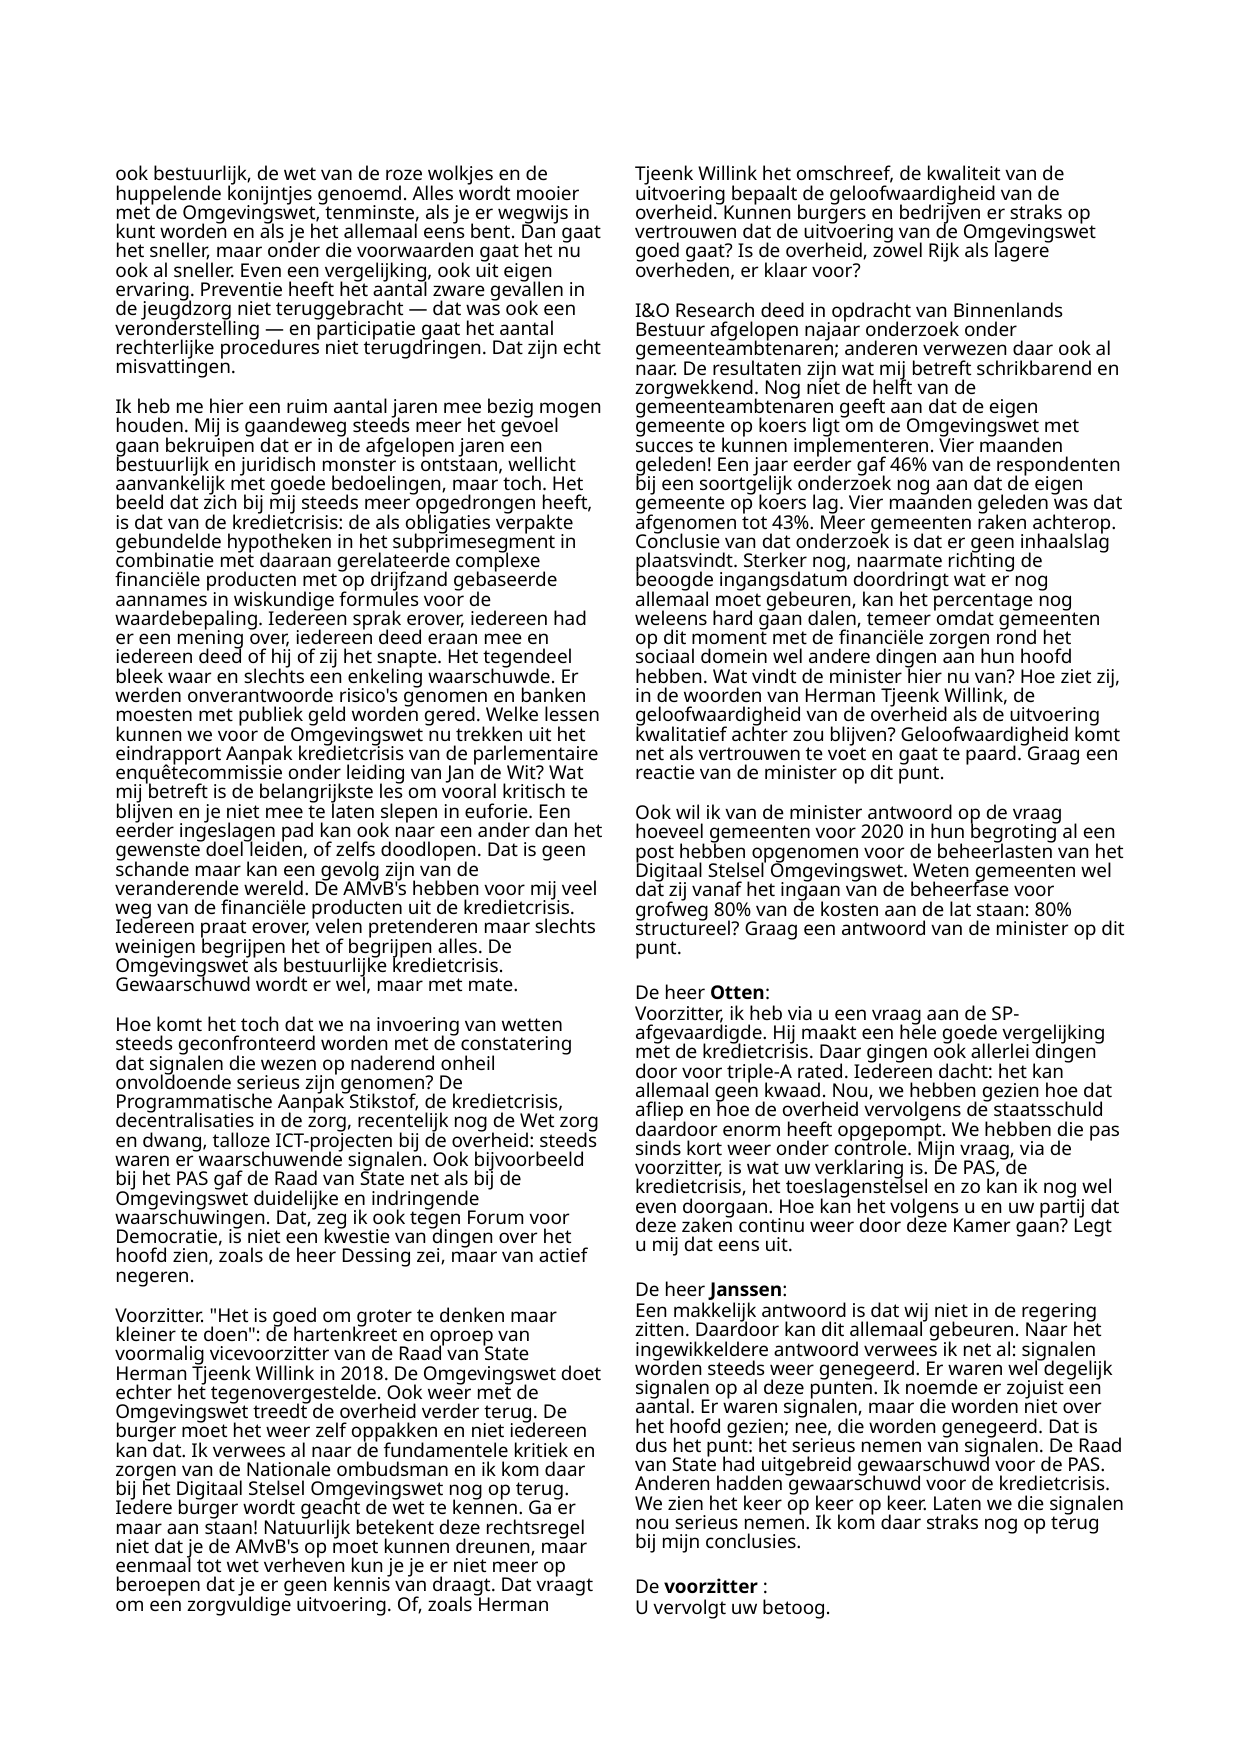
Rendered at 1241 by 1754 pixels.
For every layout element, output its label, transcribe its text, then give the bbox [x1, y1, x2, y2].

text Een makkelijk antwoord is dat wij niet in de regering zitten. Daardoor kan dit allemaal gebeuren. Naar het ingewikkeldere antwoord verwees ik net al: signalen worden steeds weer genegeerd. Er waren wel degelijk signalen op al deze punten. Ik noemde er zojuist een aantal. Er waren signalen, maar die worden niet over het hoofd gezien; nee, die worden genegeerd. Dat is dus het punt: het serieus nemen van signalen. De Raad van State had uitgebreid gewaarschuwd voor de PAS. Anderen hadden gewaarschuwd voor de kredietcrisis. We zien het keer op keer op keer. Laten we die signalen nou serieus nemen. Ik kom daar straks nog op terug bij mijn conclusies. [635, 1302, 1125, 1552]
text Voorzitter. "Het is goed om groter te denken maar kleiner te doen": de hartenkreet en oproep van voormalig vicevoorzitter van de Raad van State Herman Tjeenk Willink in 2018. De Omgevingswet doet echter het tegenovergestelde. Ook weer met de Omgevingswet treedt de overheid verder terug. De burger moet het weer zelf oppakken en niet iedereen kan dat. Ik verwees al naar de fundamentele kritiek en zorgen van de Nationale ombudsman en ik kom daar bij het Digitaal Stelsel Omgevingswet nog op terug. Iedere burger wordt geacht de wet te kennen. Ga er maar aan staan! Natuurlijk betekent deze rechtsregel niet dat je de AMvB's op moet kunnen dreunen, maar eenmaal tot wet verheven kun je je er niet meer op beroepen dat je er geen kennis van draagt. Dat vraagt om een zorgvuldige uitvoering. Of, zoals Herman [115, 1307, 605, 1615]
text De voorzitter : [635, 1573, 1125, 1599]
text Ook wil ik van de minister antwoord op de vraag hoeveel gemeenten voor 2020 in hun begroting al een post hebben opgenomen voor de beheerlasten van het Digitaal Stelsel Omgevingswet. Weten gemeenten wel dat zij vanaf het ingaan van de beheerfase voor grofweg 80% van de kosten aan de lat staan: 80% structureel? Graag een antwoord van de minister op dit punt. [635, 804, 1125, 958]
text Voorzitter, ik heb via u een vraag aan de SP-afgevaardigde. Hij maakt een hele goede vergelijking met de kredietcrisis. Daar gingen ook allerlei dingen door voor triple-A rated. Iedereen dacht: het kan allemaal geen kwaad. Nou, we hebben gezien hoe dat afliep en hoe de overheid vervolgens de staatsschuld daardoor enorm heeft opgepompt. We hebben die pas sinds kort weer onder controle. Mijn vraag, via de voorzitter, is wat uw verklaring is. De PAS, de kredietcrisis, het toeslagenstelsel en zo kan ik nog wel even doorgaan. Hoe kan het volgens u en uw partij dat deze zaken continu weer door deze Kamer gaan? Legt u mij dat eens uit. [635, 1005, 1125, 1255]
text Ik heb me hier een ruim aantal jaren mee bezig mogen houden. Mij is gaandeweg steeds meer het gevoel gaan bekruipen dat er in de afgelopen jaren een bestuurlijk en juridisch monster is ontstaan, wellicht aanvankelijk met goede bedoelingen, maar toch. Het beeld dat zich bij mij steeds meer opgedrongen heeft, is dat van de kredietcrisis: de als obligaties verpakte gebundelde hypotheken in het subprimesegment in combinatie met daaraan gerelateerde complexe financiële producten met op drijfzand gebaseerde aannames in wiskundige formules voor de waardebepaling. Iedereen sprak erover, iedereen had er een mening over, iedereen deed eraan mee en iedereen deed of hij of zij het snapte. Het tegendeel bleek waar en slechts een enkeling waarschuwde. Er werden onverantwoorde risico's genomen en banken moesten met publiek geld worden gered. Welke lessen kunnen we voor de Omgevingswet nu trekken uit het eindrapport Aanpak kredietcrisis van de parlementaire enquêtecommissie onder leiding van Jan de Wit? Wat mij betreft is de belangrijkste les om vooral kritisch te blijven en je niet mee te laten slepen in euforie. Een eerder ingeslagen pad kan ook naar een ander dan het gewenste doel leiden, of zelfs doodlopen. Dat is geen schande maar kan een gevolg zijn van de veranderende wereld. De AMvB's hebben voor mij veel weg van de financiële producten uit de kredietcrisis. Iedereen praat erover, velen pretenderen maar slechts weinigen begrijpen het of begrijpen alles. De Omgevingswet als bestuurlijke kredietcrisis. Gewaarschuwd wordt er wel, maar met mate. [115, 398, 605, 995]
text De heer Janssen: [635, 1276, 1125, 1302]
text ook bestuurlijk, de wet van de roze wolkjes en de huppelende konijntjes genoemd. Alles wordt mooier met de Omgevingswet, tenminste, als je er wegwijs in kunt worden en als je het allemaal eens bent. Dan gaat het sneller, maar onder die voorwaarden gaat het nu ook al sneller. Even een vergelijking, ook uit eigen ervaring. Preventie heeft het aantal zware gevallen in de jeugdzorg niet teruggebracht — dat was ook een veronderstelling — en participatie gaat het aantal rechterlijke procedures niet terugdringen. Dat zijn echt misvattingen. [115, 165, 605, 377]
text U vervolgt uw betoog. [635, 1599, 1125, 1618]
text Hoe komt het toch dat we na invoering van wetten steeds geconfronteerd worden met de constatering dat signalen die wezen op naderend onheil onvoldoende serieus zijn genomen? De Programmatische Aanpak Stikstof, de kredietcrisis, decentralisaties in de zorg, recentelijk nog de Wet zorg en dwang, talloze ICT-projecten bij de overheid: steeds waren er waarschuwende signalen. Ook bijvoorbeeld bij het PAS gaf de Raad van State net als bij de Omgevingswet duidelijke en indringende waarschuwingen. Dat, zeg ik ook tegen Forum voor Democratie, is niet een kwestie van dingen over het hoofd zien, zoals de heer Dessing zei, maar van actief negeren. [115, 1016, 605, 1286]
text Tjeenk Willink het omschreef, de kwaliteit van de uitvoering bepaalt de geloofwaardigheid van de overheid. Kunnen burgers en bedrijven er straks op vertrouwen dat de uitvoering van de Omgevingswet goed gaat? Is de overheid, zowel Rijk als lagere overheden, er klaar voor? [635, 165, 1125, 281]
text I&O Research deed in opdracht van Binnenlands Bestuur afgelopen najaar onderzoek onder gemeenteambtenaren; anderen verwezen daar ook al naar. De resultaten zijn wat mij betreft schrikbarend en zorgwekkend. Nog niet de helft van de gemeenteambtenaren geeft aan dat de eigen gemeente op koers ligt om de Omgevingswet met succes te kunnen implementeren. Vier maanden geleden! Een jaar eerder gaf 46% van de respondenten bij een soortgelijk onderzoek nog aan dat de eigen gemeente op koers lag. Vier maanden geleden was dat afgenomen tot 43%. Meer gemeenten raken achterop. Conclusie van dat onderzoek is dat er geen inhaalslag plaatsvindt. Sterker nog, naarmate richting de beoogde ingangsdatum doordringt wat er nog allemaal moet gebeuren, kan het percentage nog weleens hard gaan dalen, temeer omdat gemeenten op dit moment met de financiële zorgen rond het sociaal domein wel andere dingen aan hun hoofd hebben. Wat vindt de minister hier nu van? Hoe ziet zij, in de woorden van Herman Tjeenk Willink, de geloofwaardigheid van de overheid als de uitvoering kwalitatief achter zou blijven? Geloofwaardigheid komt net als vertrouwen te voet en gaat te paard. Graag een reactie van de minister op dit punt. [635, 302, 1125, 783]
text De heer Otten: [635, 979, 1125, 1005]
